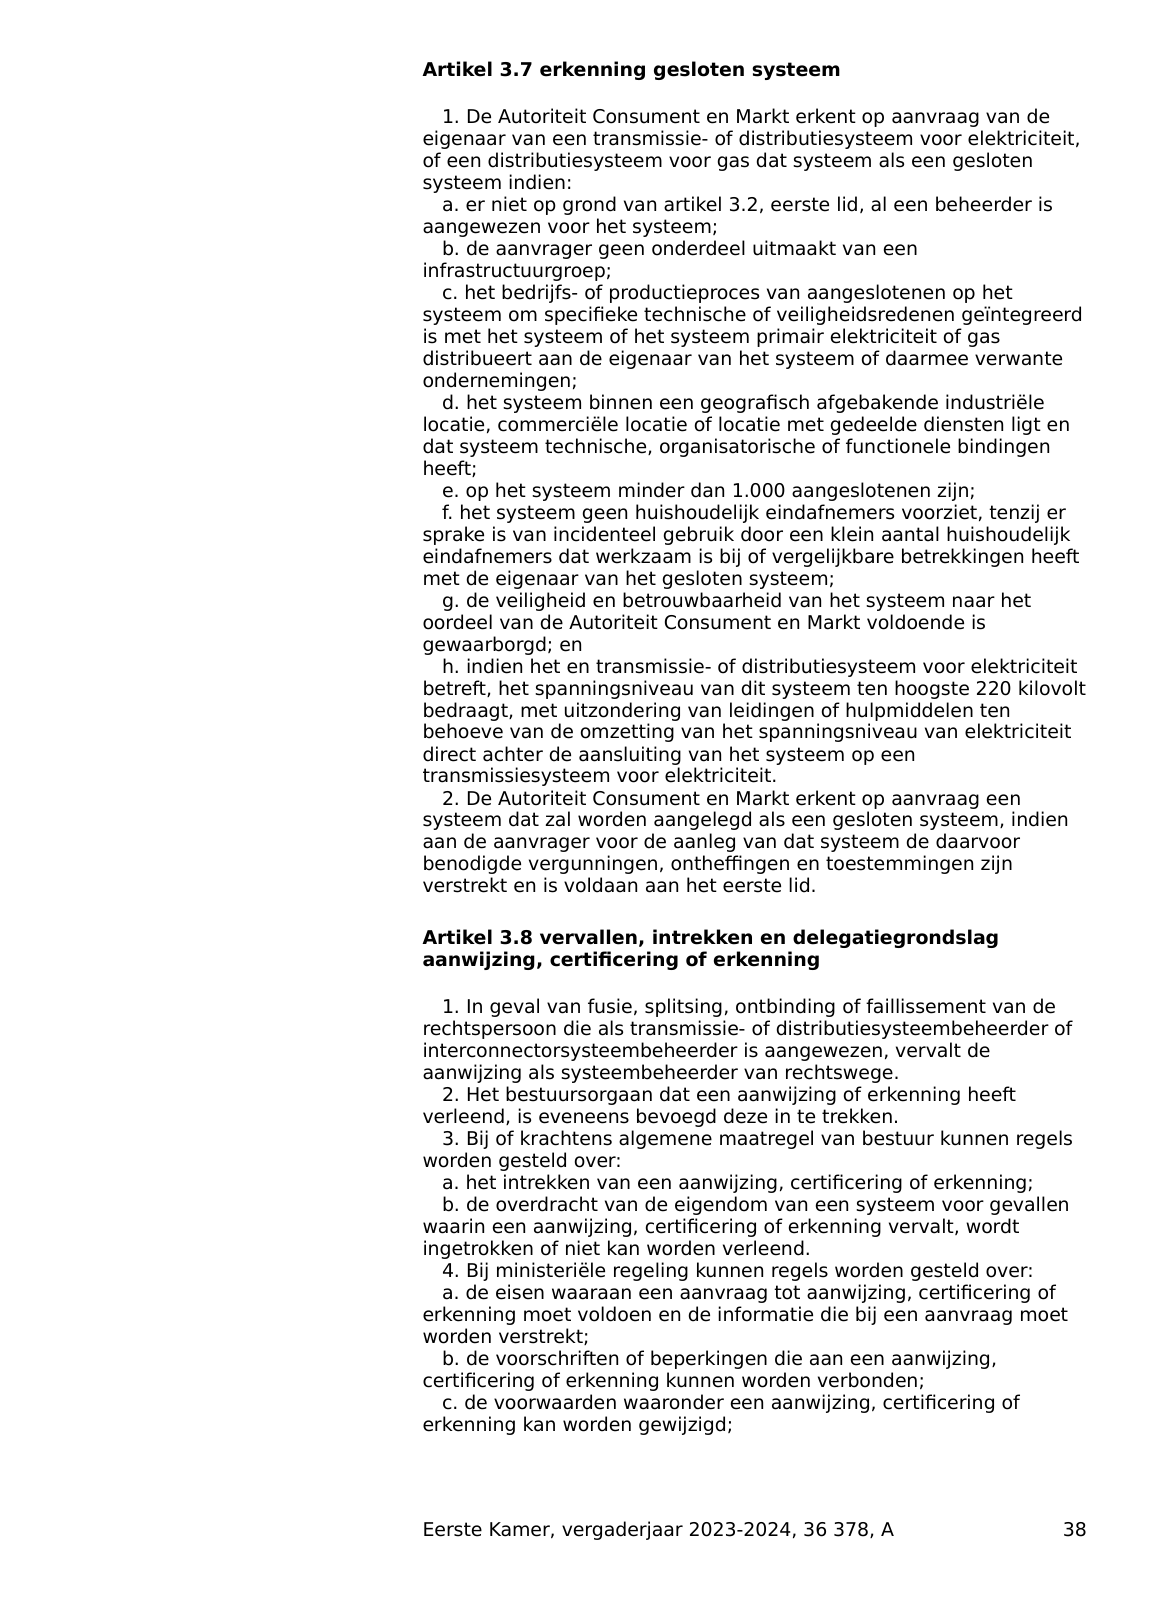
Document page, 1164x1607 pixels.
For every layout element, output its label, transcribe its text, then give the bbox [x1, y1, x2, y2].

text a. de eisen waaraan een aanvraag tot aanwijzing, certificering of erkenning moet voldoen en de informatie die bij een aanvraag moet worden verstrekt; [422, 1282, 1087, 1348]
text f. het systeem geen huishoudelijk eindafnemers voorziet, tenzij er sprake is van incidenteel gebruik door een klein aantal huishoudelijk eindafnemers dat werkzaam is bij of vergelijkbare betrekkingen heeft met de eigenaar van het gesloten systeem; [422, 502, 1087, 589]
text 4. Bij ministeriële regeling kunnen regels worden gesteld over: [422, 1260, 1087, 1282]
subtitle Artikel 3.7 erkenning gesloten systeem [422, 59, 1087, 81]
text 1. In geval van fusie, splitsing, ontbinding of faillissement van de rechtspersoon die als transmissie- of distributiesysteembeheerder of interconnectorsysteembeheerder is aangewezen, vervalt de aanwijzing als systeembeheerder van rechtswege. [422, 996, 1087, 1084]
text b. de aanvrager geen onderdeel uitmaakt van een infrastructuurgroep; [422, 238, 1087, 282]
subtitle Artikel 3.8 vervallen, intrekken en delegatiegrondslag aanwijzing, certificering of erkenning [422, 927, 1087, 971]
text 3. Bij of krachtens algemene maatregel van bestuur kunnen regels worden gesteld over: [422, 1128, 1087, 1172]
text 1. De Autoriteit Consument en Markt erkent op aanvraag van de eigenaar van een transmissie- of distributiesysteem voor elektriciteit, of een distributiesysteem voor gas dat systeem als een gesloten systeem indien: [422, 106, 1087, 194]
text e. op het systeem minder dan 1.000 aangeslotenen zijn; [422, 480, 1087, 502]
text b. de voorschriften of beperkingen die aan een aanwijzing, certificering of erkenning kunnen worden verbonden; [422, 1348, 1087, 1392]
text h. indien het en transmissie- of distributiesysteem voor elektriciteit betreft, het spanningsniveau van dit systeem ten hoogste 220 kilovolt bedraagt, met uitzondering van leidingen of hulpmiddelen ten behoeve van de omzetting van het spanningsniveau van elektriciteit direct achter de aansluiting van het systeem op een transmissiesysteem voor elektriciteit. [422, 656, 1087, 787]
text a. er niet op grond van artikel 3.2, eerste lid, al een beheerder is aangewezen voor het systeem; [422, 194, 1087, 238]
text a. het intrekken van een aanwijzing, certificering of erkenning; [422, 1172, 1087, 1194]
text c. de voorwaarden waaronder een aanwijzing, certificering of erkenning kan worden gewijzigd; [422, 1392, 1087, 1436]
text c. het bedrijfs- of productieproces van aangeslotenen op het systeem om specifieke technische of veiligheidsredenen geïntegreerd is met het systeem of het systeem primair elektriciteit of gas distribueert aan de eigenaar van het systeem of daarmee verwante ondernemingen; [422, 282, 1087, 392]
text d. het systeem binnen een geografisch afgebakende industriële locatie, commerciële locatie of locatie met gedeelde diensten ligt en dat systeem technische, organisatorische of functionele bindingen heeft; [422, 392, 1087, 480]
text 2. De Autoriteit Consument en Markt erkent op aanvraag een systeem dat zal worden aangelegd als een gesloten systeem, indien aan de aanvrager voor de aanleg van dat systeem de daarvoor benodigde vergunningen, ontheffingen en toestemmingen zijn verstrekt en is voldaan aan het eerste lid. [422, 787, 1087, 897]
text 2. Het bestuursorgaan dat een aanwijzing of erkenning heeft verleend, is eveneens bevoegd deze in te trekken. [422, 1084, 1087, 1128]
text b. de overdracht van de eigendom van een systeem voor gevallen waarin een aanwijzing, certificering of erkenning vervalt, wordt ingetrokken of niet kan worden verleend. [422, 1194, 1087, 1260]
text g. de veiligheid en betrouwbaarheid van het systeem naar het oordeel van de Autoriteit Consument en Markt voldoende is gewaarborgd; en [422, 589, 1087, 656]
